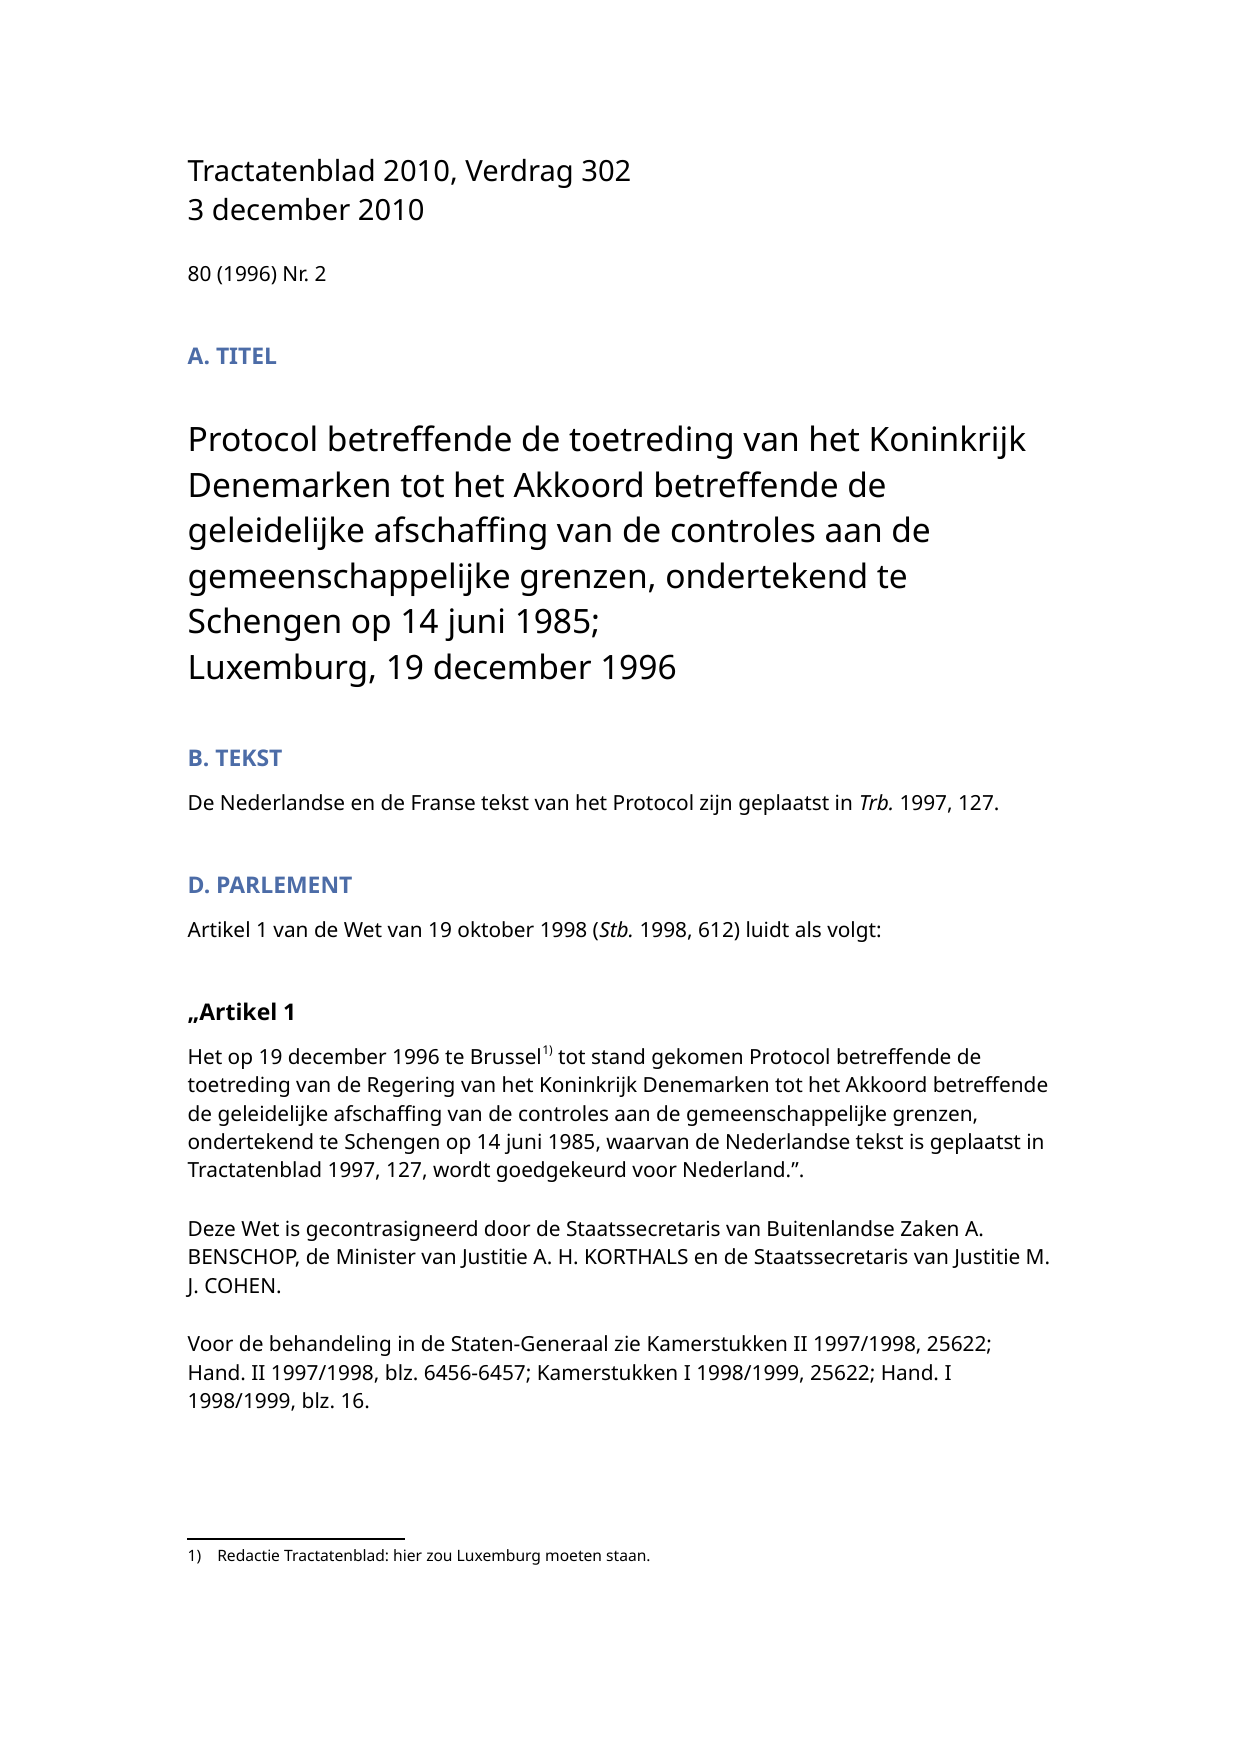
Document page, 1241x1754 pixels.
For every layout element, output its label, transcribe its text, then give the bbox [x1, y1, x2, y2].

subtitle D. PARLEMENT [187, 869, 1053, 900]
text Artikel 1 van de Wet van 19 oktober 1998 (Stb. 1998, 612) luidt als volgt: [187, 915, 1053, 943]
text Het op 19 december 1996 te Brussel tot stand gekomen Protocol betreffende de toetreding van de Regering van het Koninkrijk Denemarken tot het Akkoord betreffende de geleidelijke afschaffing van de controles aan de gemeenschappelijke grenzen, ondertekend te Schengen op 14 juni 1985, waarvan de Nederlandse tekst is geplaatst in Tractatenblad 1997, 127, wordt goedgekeurd voor Nederland.”. [187, 1042, 1053, 1184]
text Protocol betreffende de toetreding van het Koninkrijk Denemarken tot het Akkoord betreffende de geleidelijke afschaffing van de controles aan de gemeenschappelijke grenzen, ondertekend te Schengen op 14 juni 1985; [187, 416, 1053, 644]
text Luxemburg, 19 december 1996 [187, 644, 1053, 689]
text Redactie Tractatenblad: hier zou Luxemburg moeten staan. [187, 1538, 1053, 1566]
subtitle „Artikel 1 [187, 996, 1053, 1027]
text De Nederlandse en de Franse tekst van het Protocol zijn geplaatst in Trb. 1997, 127. [187, 788, 1053, 816]
subtitle B. TEKST [187, 742, 1053, 773]
text Voor de behandeling in de Staten-Generaal zie Kamerstukken II 1997/1998, 25622; Hand. II 1997/1998, blz. 6456-6457; Kamerstukken I 1998/1999, 25622; Hand. I 1998/1999, blz. 16. [187, 1329, 1053, 1414]
text 3 december 2010 [187, 190, 1053, 229]
text 80 (1996) Nr. 2 [187, 259, 1053, 287]
text Tractatenblad 2010, Verdrag 302 [187, 150, 1053, 190]
subtitle A. TITEL [187, 340, 1053, 371]
text Deze Wet is gecontrasigneerd door de Staatssecretaris van Buitenlandse Zaken A. BENSCHOP, de Minister van Justitie A. H. KORTHALS en de Staatssecretaris van Justitie M. J. COHEN. [187, 1214, 1053, 1299]
